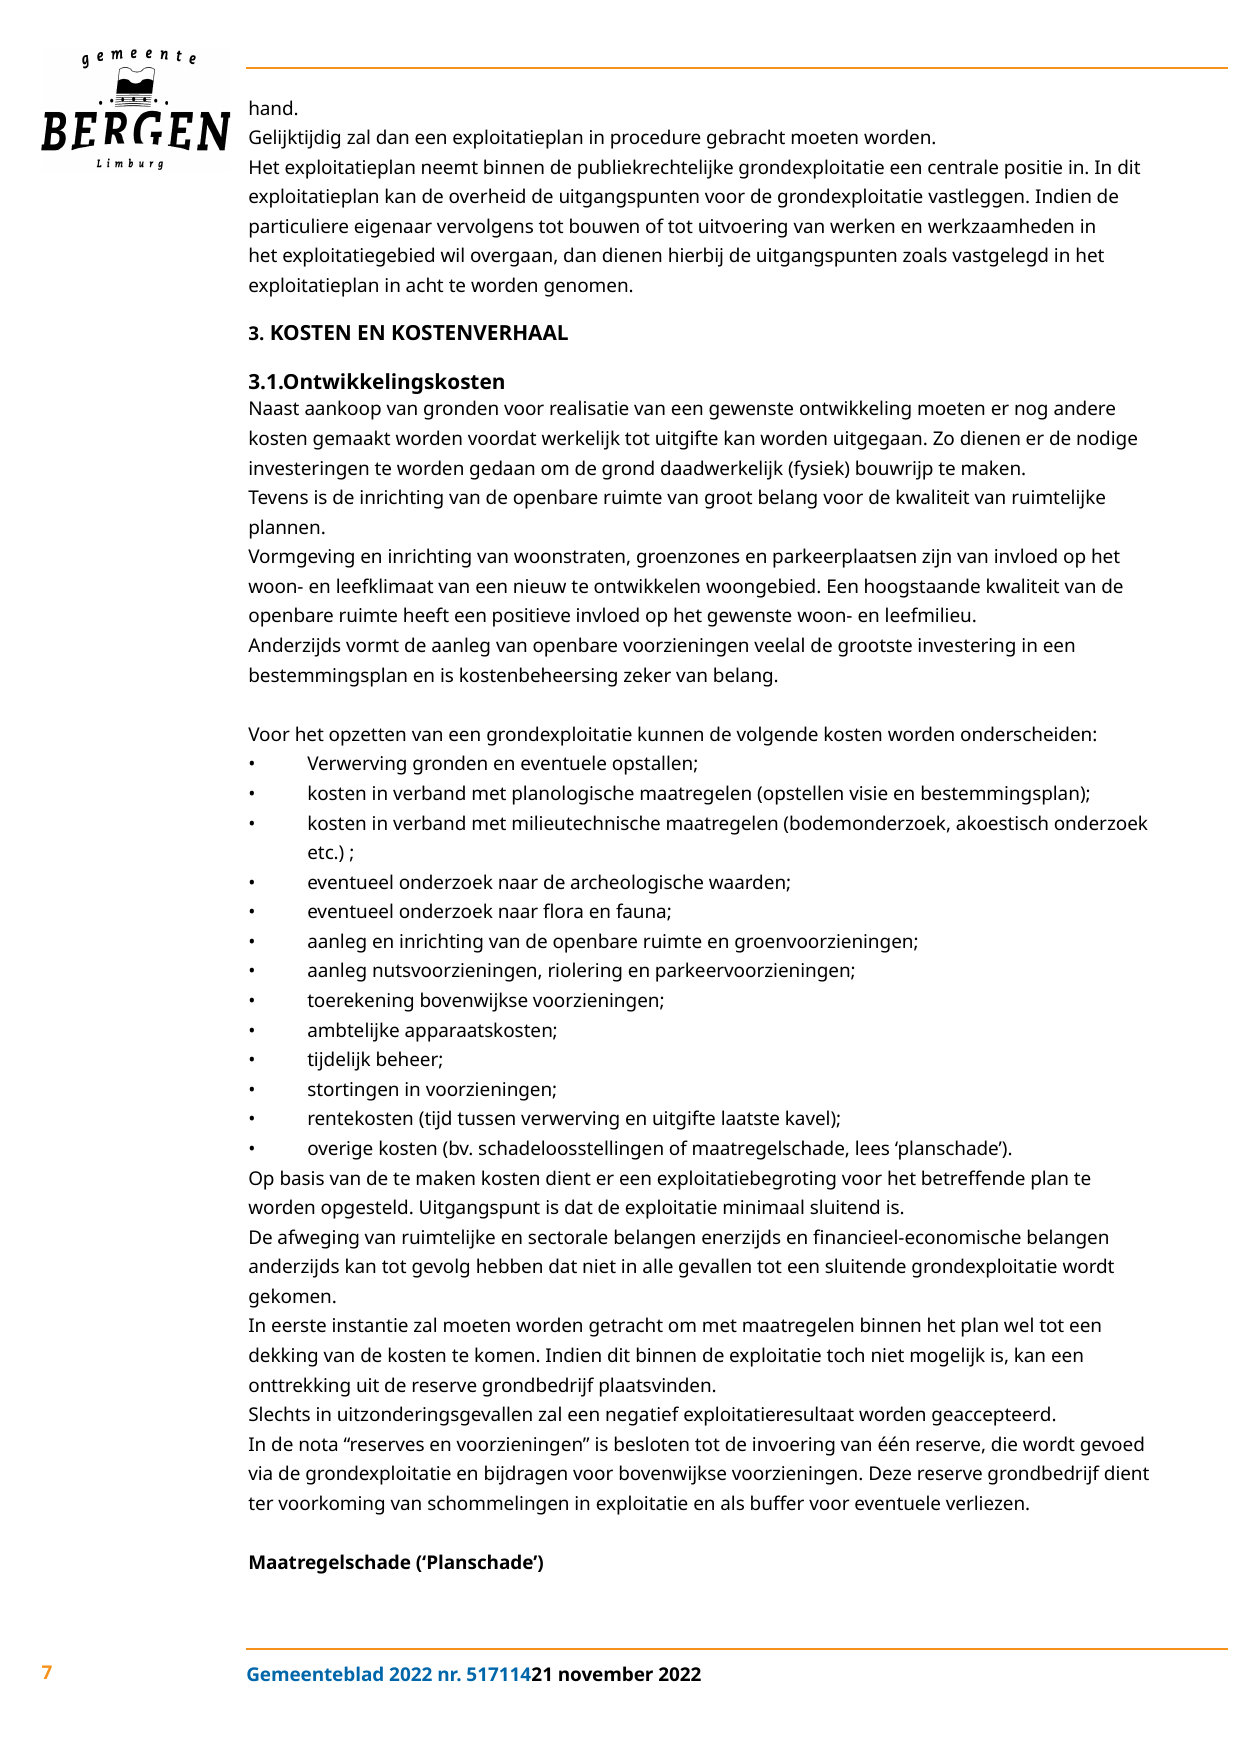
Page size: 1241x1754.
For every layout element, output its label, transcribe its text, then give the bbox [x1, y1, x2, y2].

text Maatregelschade (‘Planschade’) [248, 1549, 1152, 1575]
list aanleg nutsvoorzieningen, riolering en parkeervoorzieningen; [248, 958, 1152, 983]
text Gelijktijdig zal dan een exploitatieplan in procedure gebracht moeten worden. [248, 124, 1152, 150]
text hand. [248, 95, 1152, 121]
text Anderzijds vormt de aanleg van openbare voorzieningen veelal de grootste investering in een bestemmingsplan en is kostenbeheersing zeker van belang. [248, 632, 1152, 688]
text Op basis van de te maken kosten dient er een exploitatiebegroting voor het betreffende plan te worden opgesteld. Uitgangspunt is dat de exploitatie minimaal sluitend is. [248, 1165, 1152, 1220]
text Voor het opzetten van een grondexploitatie kunnen de volgende kosten worden onderscheiden: [248, 721, 1152, 747]
list eventueel onderzoek naar flora en fauna; [248, 898, 1152, 924]
text het exploitatiegebied wil overgaan, dan dienen hierbij de uitgangspunten zoals vastgelegd in het exploitatieplan in acht te worden genomen. [248, 243, 1152, 298]
list tijdelijk beheer; [248, 1046, 1152, 1072]
text Vormgeving en inrichting van woonstraten, groenzones en parkeerplaatsen zijn van invloed op het woon- en leefklimaat van een nieuw te ontwikkelen woongebied. Een hoogstaande kwaliteit van de openbare ruimte heeft een positieve invloed op het gewenste woon- en leefmilieu. [248, 543, 1152, 628]
list rentekosten (tijd tussen verwerving en uitgifte laatste kavel); [248, 1106, 1152, 1131]
text 3. KOSTEN EN KOSTENVERHAAL [248, 318, 1152, 346]
list stortingen in voorzieningen; [248, 1076, 1152, 1102]
list kosten in verband met planologische maatregelen (opstellen visie en bestemmingsplan); [248, 780, 1152, 806]
text Naast aankoop van gronden voor realisatie van een gewenste ontwikkeling moeten er nog andere kosten gemaakt worden voordat werkelijk tot uitgifte kan worden uitgegaan. Zo dienen er de nodige investeringen te worden gedaan om de grond daadwerkelijk (fysiek) bouwrijp te maken. [248, 396, 1152, 481]
text Tevens is de inrichting van de openbare ruimte van groot belang voor de kwaliteit van ruimtelijke plannen. [248, 484, 1152, 540]
text 3.1.Ontwikkelingskosten [248, 367, 1152, 396]
text In de nota “reserves en voorzieningen” is besloten tot de invoering van één reserve, die wordt gevoed via de grondexploitatie en bijdragen voor bovenwijkse voorzieningen. Deze reserve grondbedrijf dient ter voorkoming van schommelingen in exploitatie en als buffer voor eventuele verliezen. [248, 1431, 1152, 1516]
text Slechts in uitzonderingsgevallen zal een negatief exploitatieresultaat worden geaccepteerd. [248, 1401, 1152, 1427]
list kosten in verband met milieutechnische maatregelen (bodemonderzoek, akoestisch onderzoek etc.) ; [248, 810, 1152, 865]
text In eerste instantie zal moeten worden getracht om met maatregelen binnen het plan wel tot een dekking van de kosten te komen. Indien dit binnen de exploitatie toch niet mogelijk is, kan een onttrekking uit de reserve grondbedrijf plaatsvinden. [248, 1313, 1152, 1398]
text Het exploitatieplan neemt binnen de publiekrechtelijke grondexploitatie een centrale positie in. In dit exploitatieplan kan de overheid de uitgangspunten voor de grondexploitatie vastleggen. Indien de particuliere eigenaar vervolgens tot bouwen of tot uitvoering van werken en werkzaamheden in [248, 154, 1152, 239]
list toerekening bovenwijkse voorzieningen; [248, 987, 1152, 1013]
list Verwerving gronden en eventuele opstallen; [248, 751, 1152, 776]
list aanleg en inrichting van de openbare ruimte en groenvoorzieningen; [248, 928, 1152, 954]
list overige kosten (bv. schadeloosstellingen of maatregelschade, lees ‘planschade’). [248, 1135, 1152, 1161]
list eventueel onderzoek naar de archeologische waarden; [248, 869, 1152, 895]
picture [41, 47, 231, 172]
list ambtelijke apparaatskosten; [248, 1017, 1152, 1043]
text De afweging van ruimtelijke en sectorale belangen enerzijds en financieel-economische belangen anderzijds kan tot gevolg hebben dat niet in alle gevallen tot een sluitende grondexploitatie wordt gekomen. [248, 1224, 1152, 1309]
